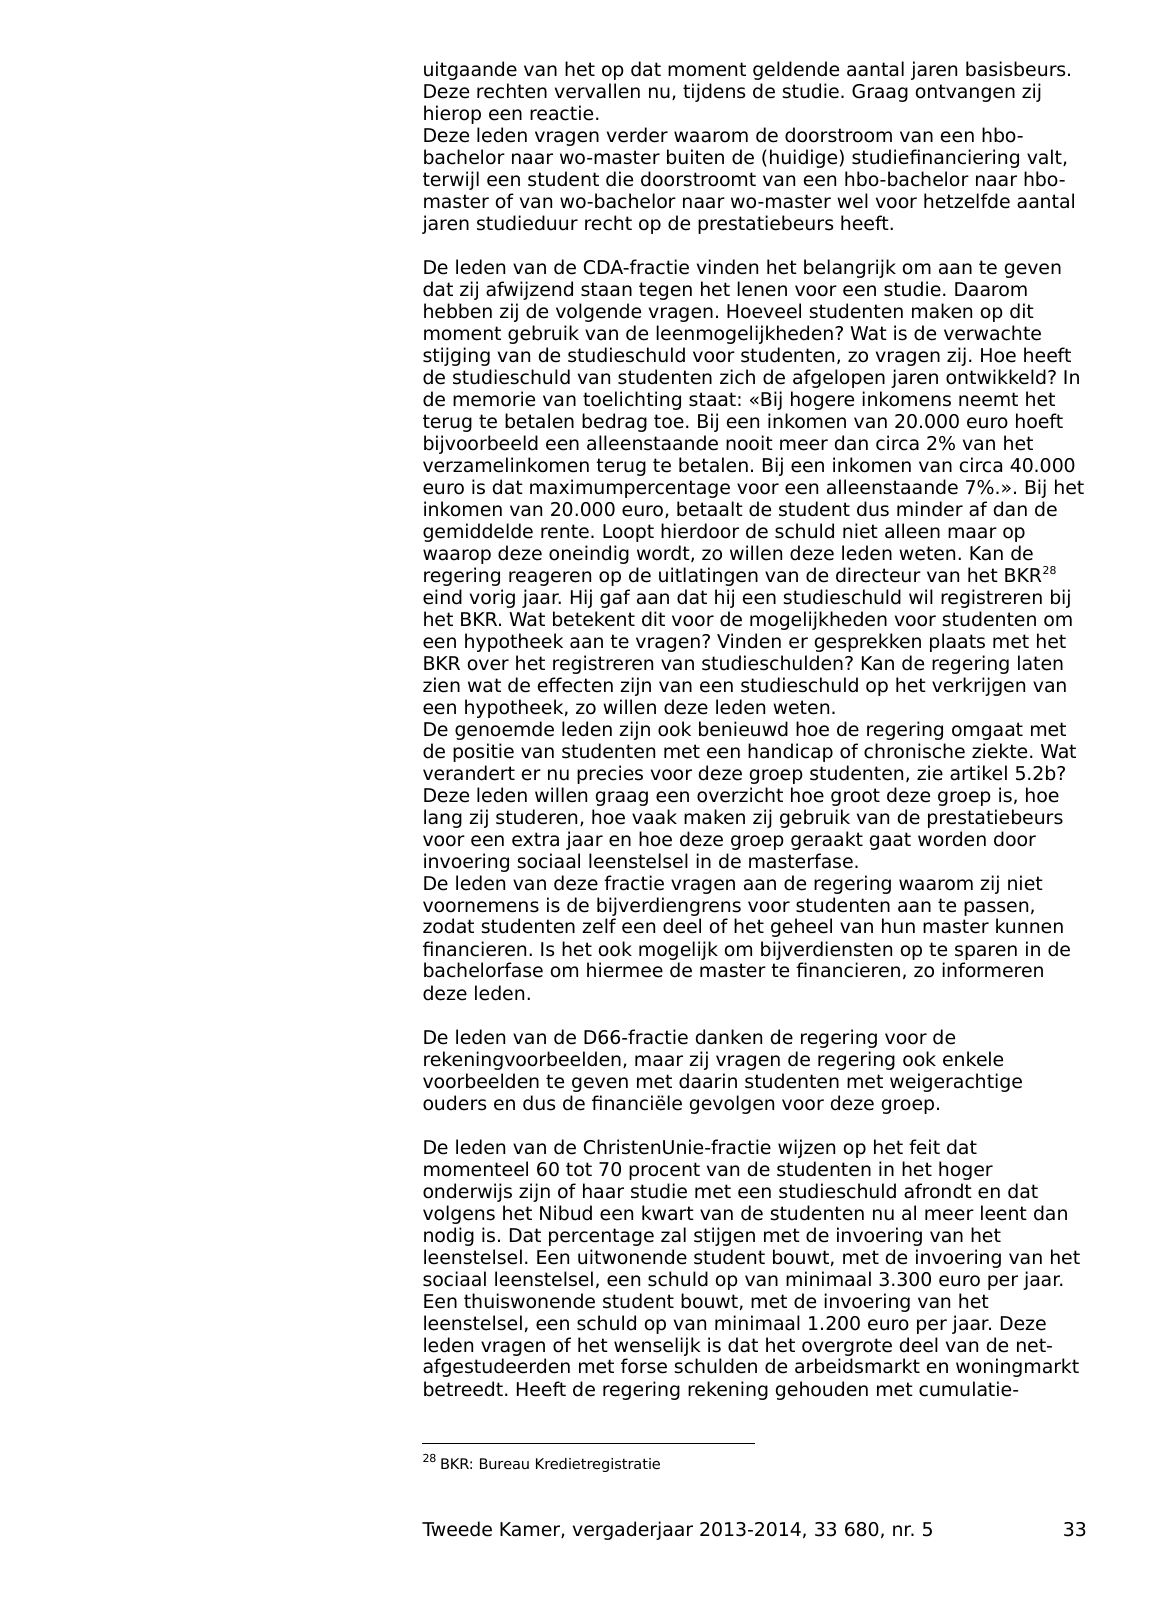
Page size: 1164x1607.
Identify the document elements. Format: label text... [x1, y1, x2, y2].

text De leden van de ChristenUnie-fractie wijzen op het feit dat momenteel 60 tot 70 procent van de studenten in het hoger onderwijs zijn of haar studie met een studieschuld afrondt en dat volgens het Nibud een kwart van de studenten nu al meer leent dan nodig is. Dat percentage zal stijgen met de invoering van het leenstelsel. Een uitwonende student bouwt, met de invoering van het sociaal leenstelsel, een schuld op van minimaal 3.300 euro per jaar. Een thuiswonende student bouwt, met de invoering van het leenstelsel, een schuld op van minimaal 1.200 euro per jaar. Deze leden vragen of het wenselijk is dat het overgrote deel van de net-afgestudeerden met forse schulden de arbeidsmarkt en woningmarkt betreedt. Heeft de regering rekening gehouden met cumulatie- [422, 1137, 1087, 1400]
text De leden van de D66-fractie danken de regering voor de rekeningvoorbeelden, maar zij vragen de regering ook enkele voorbeelden te geven met daarin studenten met weigerachtige ouders en dus de financiële gevolgen voor deze groep. [422, 1027, 1087, 1114]
text BKR: Bureau Kredietregistratie [422, 1452, 1087, 1474]
text De leden van de CDA-fractie vinden het belangrijk om aan te geven dat zij afwijzend staan tegen het lenen voor een studie. Daarom hebben zij de volgende vragen. Hoeveel studenten maken op dit moment gebruik van de leenmogelijkheden? Wat is de verwachte stijging van de studieschuld voor studenten, zo vragen zij. Hoe heeft de studieschuld van studenten zich de afgelopen jaren ontwikkeld? In de memorie van toelichting staat: «Bij hogere inkomens neemt het terug te betalen bedrag toe. Bij een inkomen van 20.000 euro hoeft bijvoorbeeld een alleenstaande nooit meer dan circa 2% van het verzamelinkomen terug te betalen. Bij een inkomen van circa 40.000 euro is dat maximumpercentage voor een alleenstaande 7%.». Bij het inkomen van 20.000 euro, betaalt de student dus minder af dan de gemiddelde rente. Loopt hierdoor de schuld niet alleen maar op waarop deze oneindig wordt, zo willen deze leden weten. Kan de regering reageren op de uitlatingen van de directeur van het BKR eind vorig jaar. Hij gaf aan dat hij een studieschuld wil registreren bij het BKR. Wat betekent dit voor de mogelijkheden voor studenten om een hypotheek aan te vragen? Vinden er gesprekken plaats met het BKR over het registreren van studieschulden? Kan de regering laten zien wat de effecten zijn van een studieschuld op het verkrijgen van een hypotheek, zo willen deze leden weten. [422, 257, 1087, 719]
text De leden van deze fractie vragen aan de regering waarom zij niet voornemens is de bijverdiengrens voor studenten aan te passen, zodat studenten zelf een deel of het geheel van hun master kunnen financieren. Is het ook mogelijk om bijverdiensten op te sparen in de bachelorfase om hiermee de master te financieren, zo informeren deze leden. [422, 872, 1087, 1004]
text De genoemde leden zijn ook benieuwd hoe de regering omgaat met de positie van studenten met een handicap of chronische ziekte. Wat verandert er nu precies voor deze groep studenten, zie artikel 5.2b? Deze leden willen graag een overzicht hoe groot deze groep is, hoe lang zij studeren, hoe vaak maken zij gebruik van de prestatiebeurs voor een extra jaar en hoe deze groep geraakt gaat worden door invoering sociaal leenstelsel in de masterfase. [422, 719, 1087, 872]
text Deze leden vragen verder waarom de doorstroom van een hbo-bachelor naar wo-master buiten de (huidige) studiefinanciering valt, terwijl een student die doorstroomt van een hbo-bachelor naar hbo-master of van wo-bachelor naar wo-master wel voor hetzelfde aantal jaren studieduur recht op de prestatiebeurs heeft. [422, 125, 1087, 235]
text uitgaande van het op dat moment geldende aantal jaren basisbeurs. Deze rechten vervallen nu, tijdens de studie. Graag ontvangen zij hierop een reactie. [422, 59, 1087, 125]
